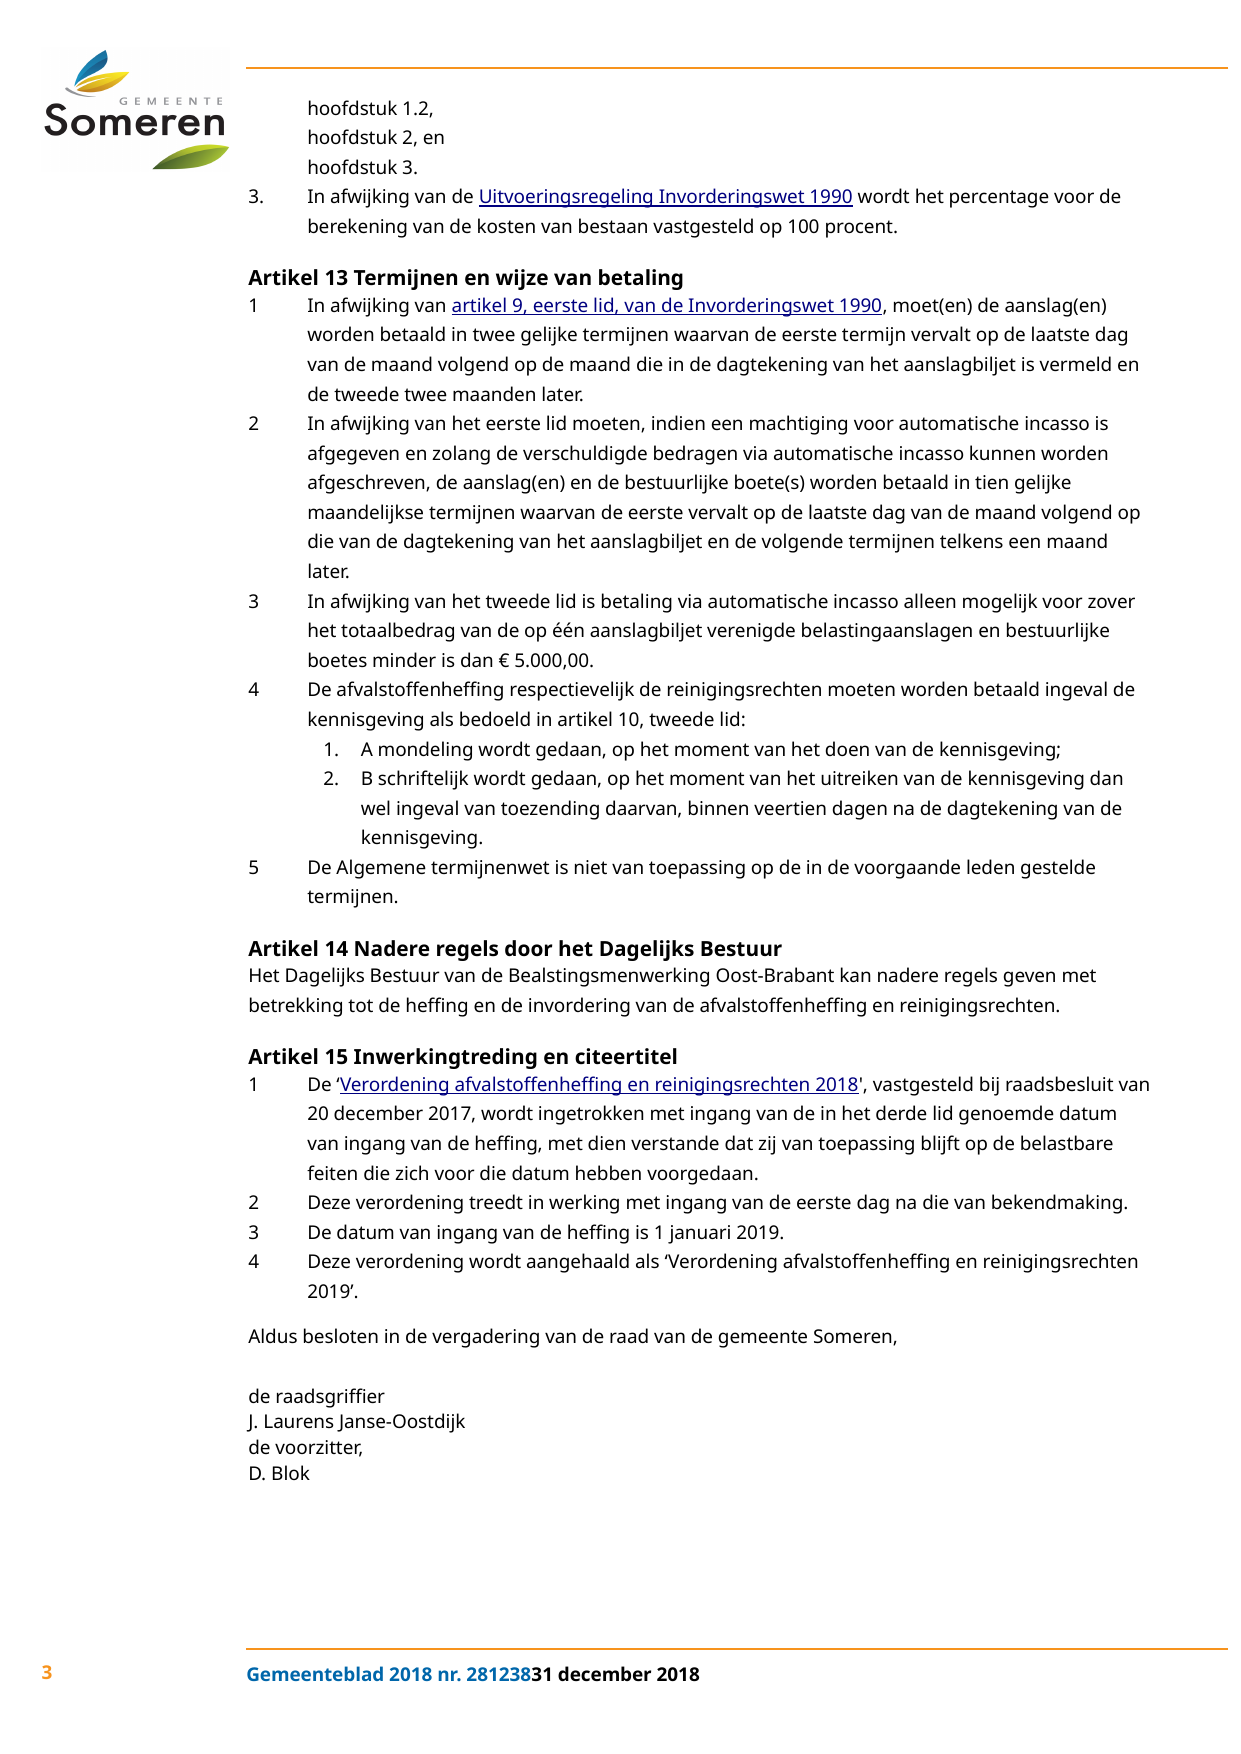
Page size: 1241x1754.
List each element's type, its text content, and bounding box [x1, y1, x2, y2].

text Het Dagelijks Bestuur van de Bealstingsmenwerking Oost-Brabant kan nadere regels geven met betrekking tot de heffing en de invordering van de afvalstoffenheffing en reinigingsrechten. [248, 962, 1152, 1018]
list De datum van ingang van de heffing is 1 januari 2019. [248, 1219, 1152, 1244]
picture [41, 47, 231, 172]
list De afvalstoffenheffing respectievelijk de reinigingsrechten moeten worden betaald ingeval de kennisgeving als bedoeld in artikel 10, tweede lid: [248, 677, 1152, 732]
list In afwijking van artikel 9, eerste lid, van de Invorderingswet 1990, moet(en) de aanslag(en) worden betaald in twee gelijke termijnen waarvan de eerste termijn vervalt op de laatste dag van de maand volgend op de maand die in de dagtekening van het aanslagbiljet is vermeld en de tweede twee maanden later. [248, 292, 1152, 406]
text de raadsgriffier [248, 1383, 1152, 1408]
text de voorzitter, [248, 1434, 1152, 1460]
list B schriftelijk wordt gedaan, op het moment van het uitreiken van de kennisgeving dan wel ingeval van toezending daarvan, binnen veertien dagen na de dagtekening van de kennisgeving. [323, 765, 1152, 850]
text Aldus besloten in de vergadering van de raad van de gemeente Someren, [248, 1324, 1152, 1349]
list hoofdstuk 2, en [248, 124, 1152, 150]
text Artikel 13 Termijnen en wijze van betaling [248, 263, 1152, 292]
list In afwijking van het tweede lid is betaling via automatische incasso alleen mogelijk voor zover het totaalbedrag van de op één aanslagbiljet verenigde belastingaanslagen en bestuurlijke boetes minder is dan € 5.000,00. [248, 588, 1152, 673]
text Artikel 15 Inwerkingtreding en citeertitel [248, 1042, 1152, 1071]
list hoofdstuk 3. [248, 154, 1152, 180]
text Artikel 14 Nadere regels door het Dagelijks Bestuur [248, 934, 1152, 962]
list De ‘Verordening afvalstoffenheffing en reinigingsrechten 2018', vastgesteld bij raadsbesluit van 20 december 2017, wordt ingetrokken met ingang van de in het derde lid genoemde datum van ingang van de heffing, met dien verstande dat zij van toepassing blijft op de belastbare feiten die zich voor die datum hebben voorgedaan. [248, 1071, 1152, 1185]
list hoofdstuk 1.2, [248, 95, 1152, 121]
list A mondeling wordt gedaan, op het moment van het doen van de kennisgeving; [323, 736, 1152, 761]
list In afwijking van de Uitvoeringsregeling Invorderingswet 1990 wordt het percentage voor de berekening van de kosten van bestaan vastgesteld op 100 procent. [248, 183, 1152, 239]
list Deze verordening treedt in werking met ingang van de eerste dag na die van bekendmaking. [248, 1189, 1152, 1215]
text D. Blok [248, 1460, 1152, 1486]
list De Algemene termijnenwet is niet van toepassing op de in de voorgaande leden gestelde termijnen. [248, 854, 1152, 909]
list In afwijking van het eerste lid moeten, indien een machtiging voor automatische incasso is afgegeven en zolang de verschuldigde bedragen via automatische incasso kunnen worden afgeschreven, de aanslag(en) en de bestuurlijke boete(s) worden betaald in tien gelijke maandelijkse termijnen waarvan de eerste vervalt op de laatste dag van de maand volgend op die van de dagtekening van het aanslagbiljet en de volgende termijnen telkens een maand later. [248, 410, 1152, 584]
text J. Laurens Janse-Oostdijk [248, 1408, 1152, 1434]
list Deze verordening wordt aangehaald als ‘Verordening afvalstoffenheffing en reinigingsrechten 2019’. [248, 1248, 1152, 1304]
